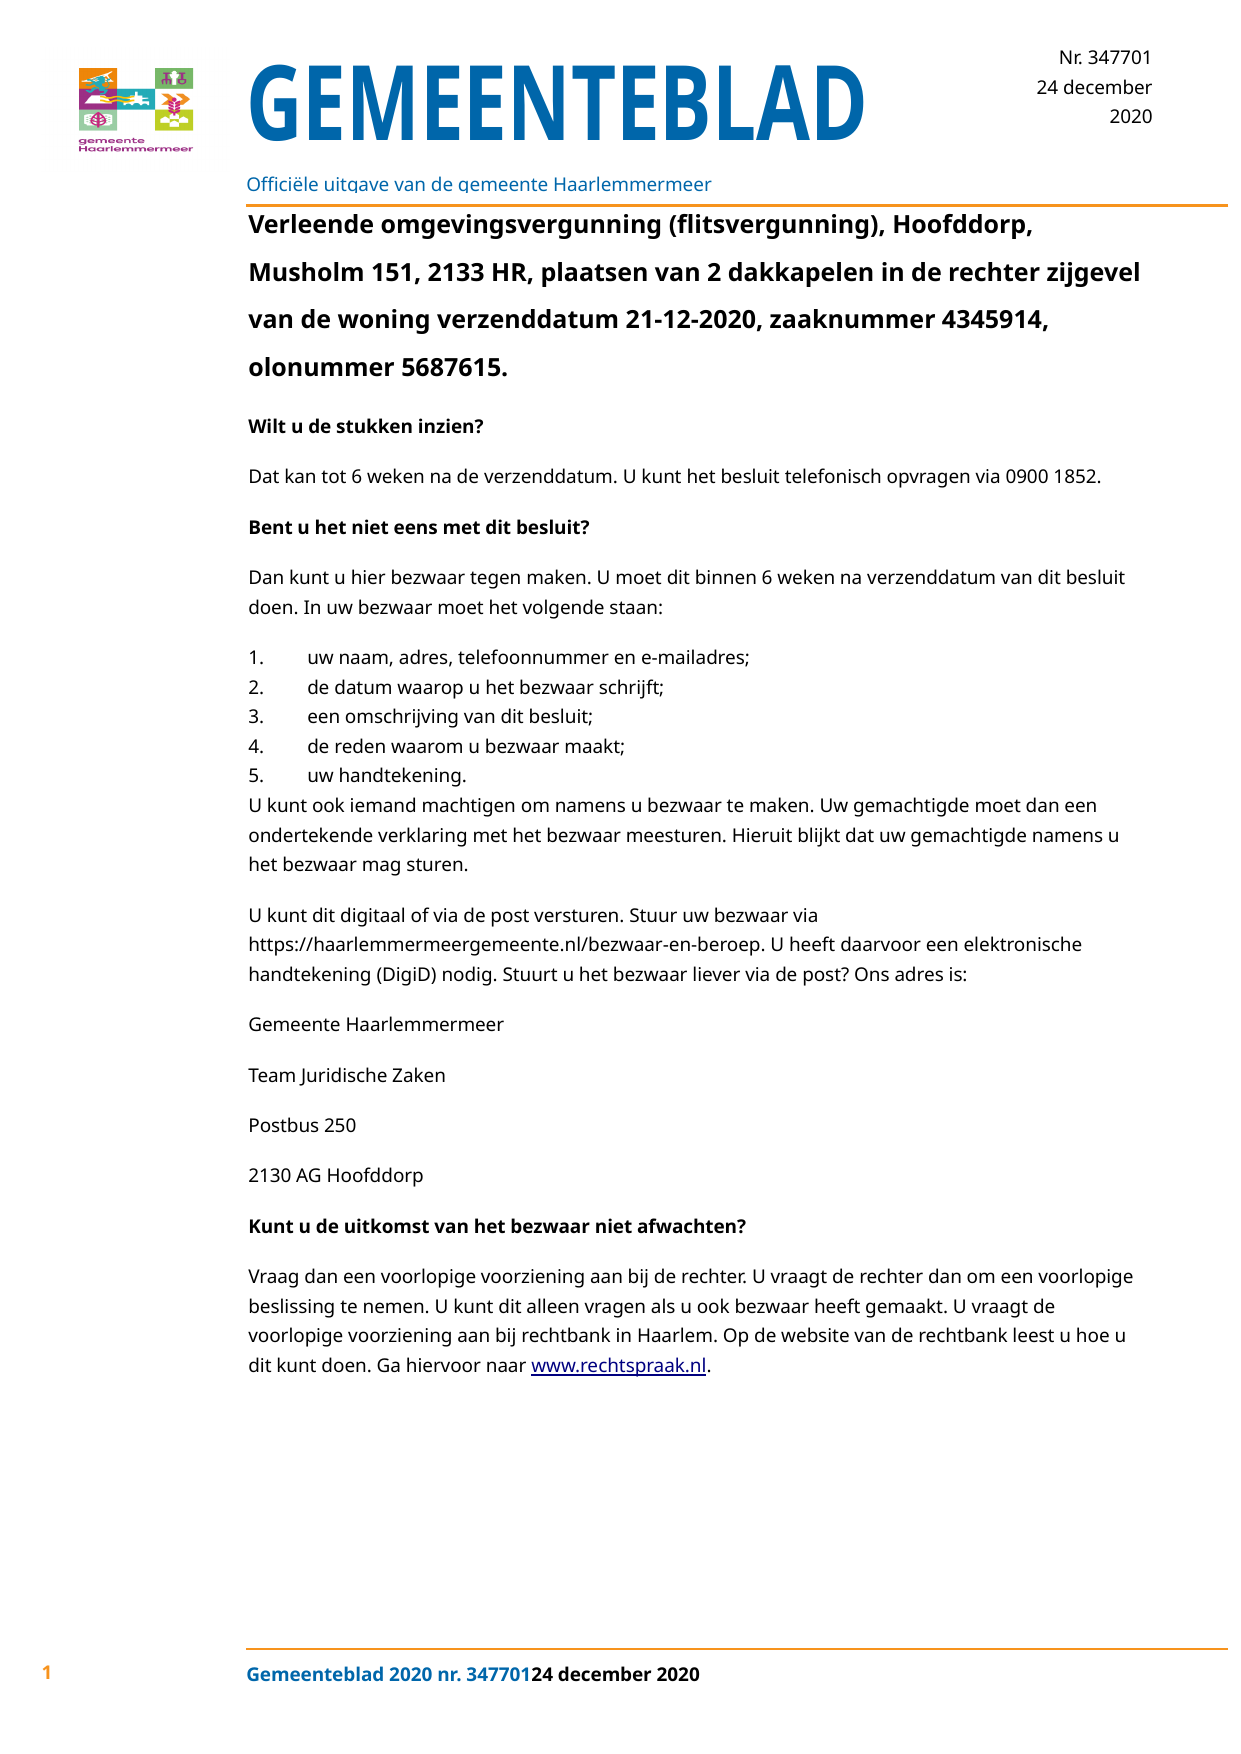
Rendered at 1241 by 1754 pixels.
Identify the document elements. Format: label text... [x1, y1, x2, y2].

text Wilt u de stukken inzien? [248, 413, 1152, 439]
text Verleende omgevingsvergunning (flitsvergunning), Hoofddorp, Musholm 151, 2133 HR, plaatsen van 2 dakkapelen in de rechter zijgevel van de woning verzenddatum 21-12-2020, zaaknummer 4345914, olonummer 5687615. [248, 207, 1152, 384]
list een omschrijving van dit besluit; [248, 703, 1152, 729]
text Bent u het niet eens met dit besluit? [248, 514, 1152, 540]
text Dan kunt u hier bezwaar tegen maken. U moet dit binnen 6 weken na verzenddatum van dit besluit doen. In uw bezwaar moet het volgende staan: [248, 564, 1152, 620]
text U kunt ook iemand machtigen om namens u bezwaar te maken. Uw gemachtigde moet dan een ondertekende verklaring met het bezwaar meesturen. Hieruit blijkt dat uw gemachtigde namens u het bezwaar mag sturen. [248, 792, 1152, 877]
text 2130 AG Hoofddorp [248, 1163, 1152, 1188]
text Vraag dan een voorlopige voorziening aan bij de rechter. U vraagt de rechter dan om een voorlopige beslissing te nemen. U kunt dit alleen vragen als u ook bezwaar heeft gemaakt. U vraagt de voorlopige voorziening aan bij rechtbank in Haarlem. Op de website van de rechtbank leest u hoe u dit kunt doen. Ga hiervoor naar www.rechtspraak.nl. [248, 1263, 1152, 1378]
text Gemeente Haarlemmermeer [248, 1011, 1152, 1037]
text Dat kan tot 6 weken na de verzenddatum. U kunt het besluit telefonisch opvragen via 0900 1852. [248, 463, 1152, 489]
text Team Juridische Zaken [248, 1062, 1152, 1088]
text U kunt dit digitaal of via de post versturen. Stuur uw bezwaar via https://haarlemmermeergemeente.nl/bezwaar-en-beroep. U heeft daarvoor een elektronische handtekening (DigiD) nodig. Stuurt u het bezwaar liever via de post? Ons adres is: [248, 902, 1152, 987]
list de datum waarop u het bezwaar schrijft; [248, 674, 1152, 700]
list uw naam, adres, telefoonnummer en e-mailadres; [248, 644, 1152, 670]
list uw handtekening. [248, 763, 1152, 788]
list de reden waarom u bezwaar maakt; [248, 733, 1152, 759]
text Kunt u de uitkomst van het bezwaar niet afwachten? [248, 1213, 1152, 1239]
picture [41, 47, 231, 172]
text Postbus 250 [248, 1112, 1152, 1138]
